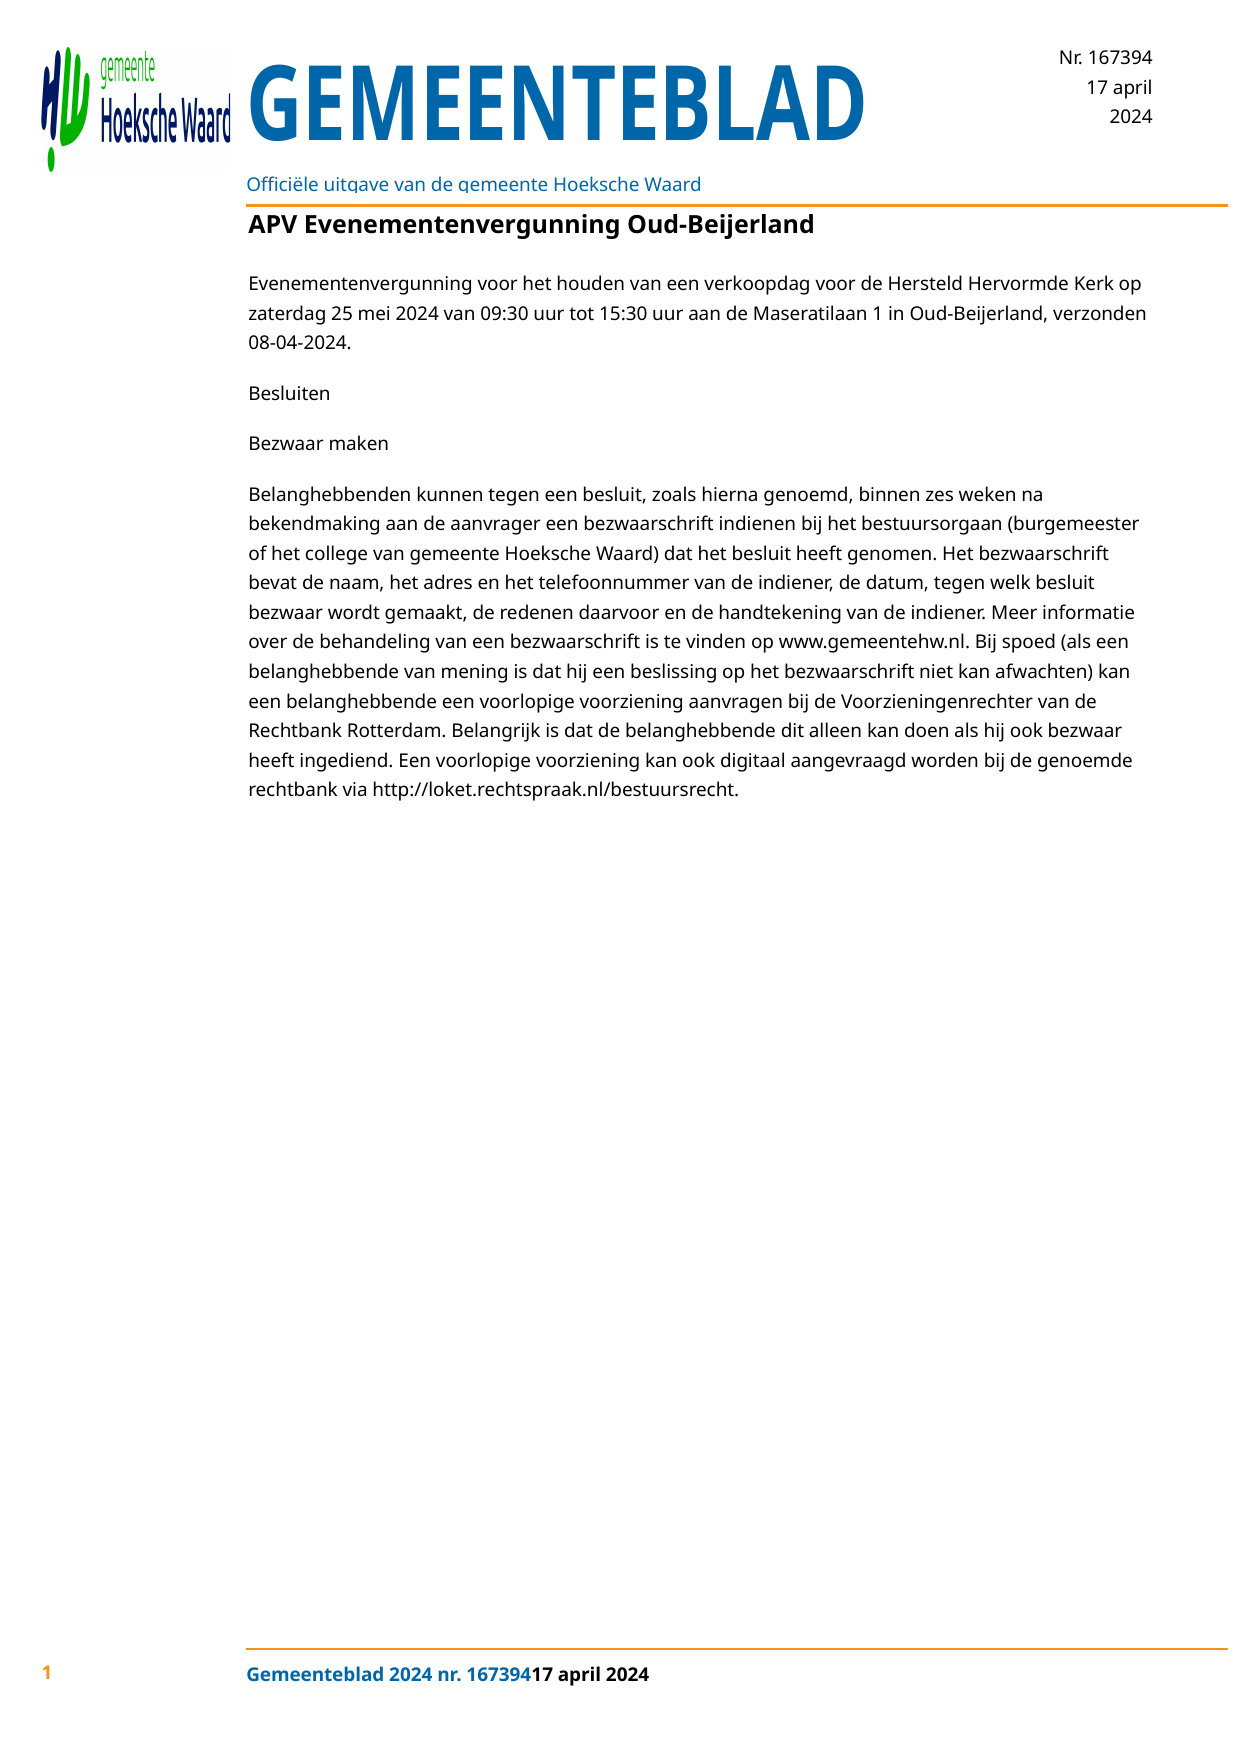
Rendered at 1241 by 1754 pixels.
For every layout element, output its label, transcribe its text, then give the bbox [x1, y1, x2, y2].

text Evenementenvergunning voor het houden van een verkoopdag voor de Hersteld Hervormde Kerk op zaterdag 25 mei 2024 van 09:30 uur tot 15:30 uur aan de Maseratilaan 1 in Oud-Beijerland, verzonden 08-04-2024. [248, 270, 1152, 355]
picture [41, 47, 231, 172]
text Belanghebbenden kunnen tegen een besluit, zoals hierna genoemd, binnen zes weken na bekendmaking aan de aanvrager een bezwaarschrift indienen bij het bestuursorgaan (burgemeester of het college van gemeente Hoeksche Waard) dat het besluit heeft genomen. Het bezwaarschrift bevat de naam, het adres en het telefoonnummer van de indiener, de datum, tegen welk besluit bezwaar wordt gemaakt, de redenen daarvoor en de handtekening van de indiener. Meer informatie over de behandeling van een bezwaarschrift is te vinden op www.gemeentehw.nl. Bij spoed (als een belanghebbende van mening is dat hij een beslissing op het bezwaarschrift niet kan afwachten) kan een belanghebbende een voorlopige voorziening aanvragen bij de Voorzieningenrechter van de Rechtbank Rotterdam. Belangrijk is dat de belanghebbende dit alleen kan doen als hij ook bezwaar heeft ingediend. Een voorlopige voorziening kan ook digitaal aangevraagd worden bij de genoemde rechtbank via http://loket.rechtspraak.nl/bestuursrecht. [248, 481, 1152, 802]
text Bezwaar maken [248, 430, 1152, 456]
text Besluiten [248, 380, 1152, 406]
text APV Evenementenvergunning Oud-Beijerland [248, 207, 1152, 241]
